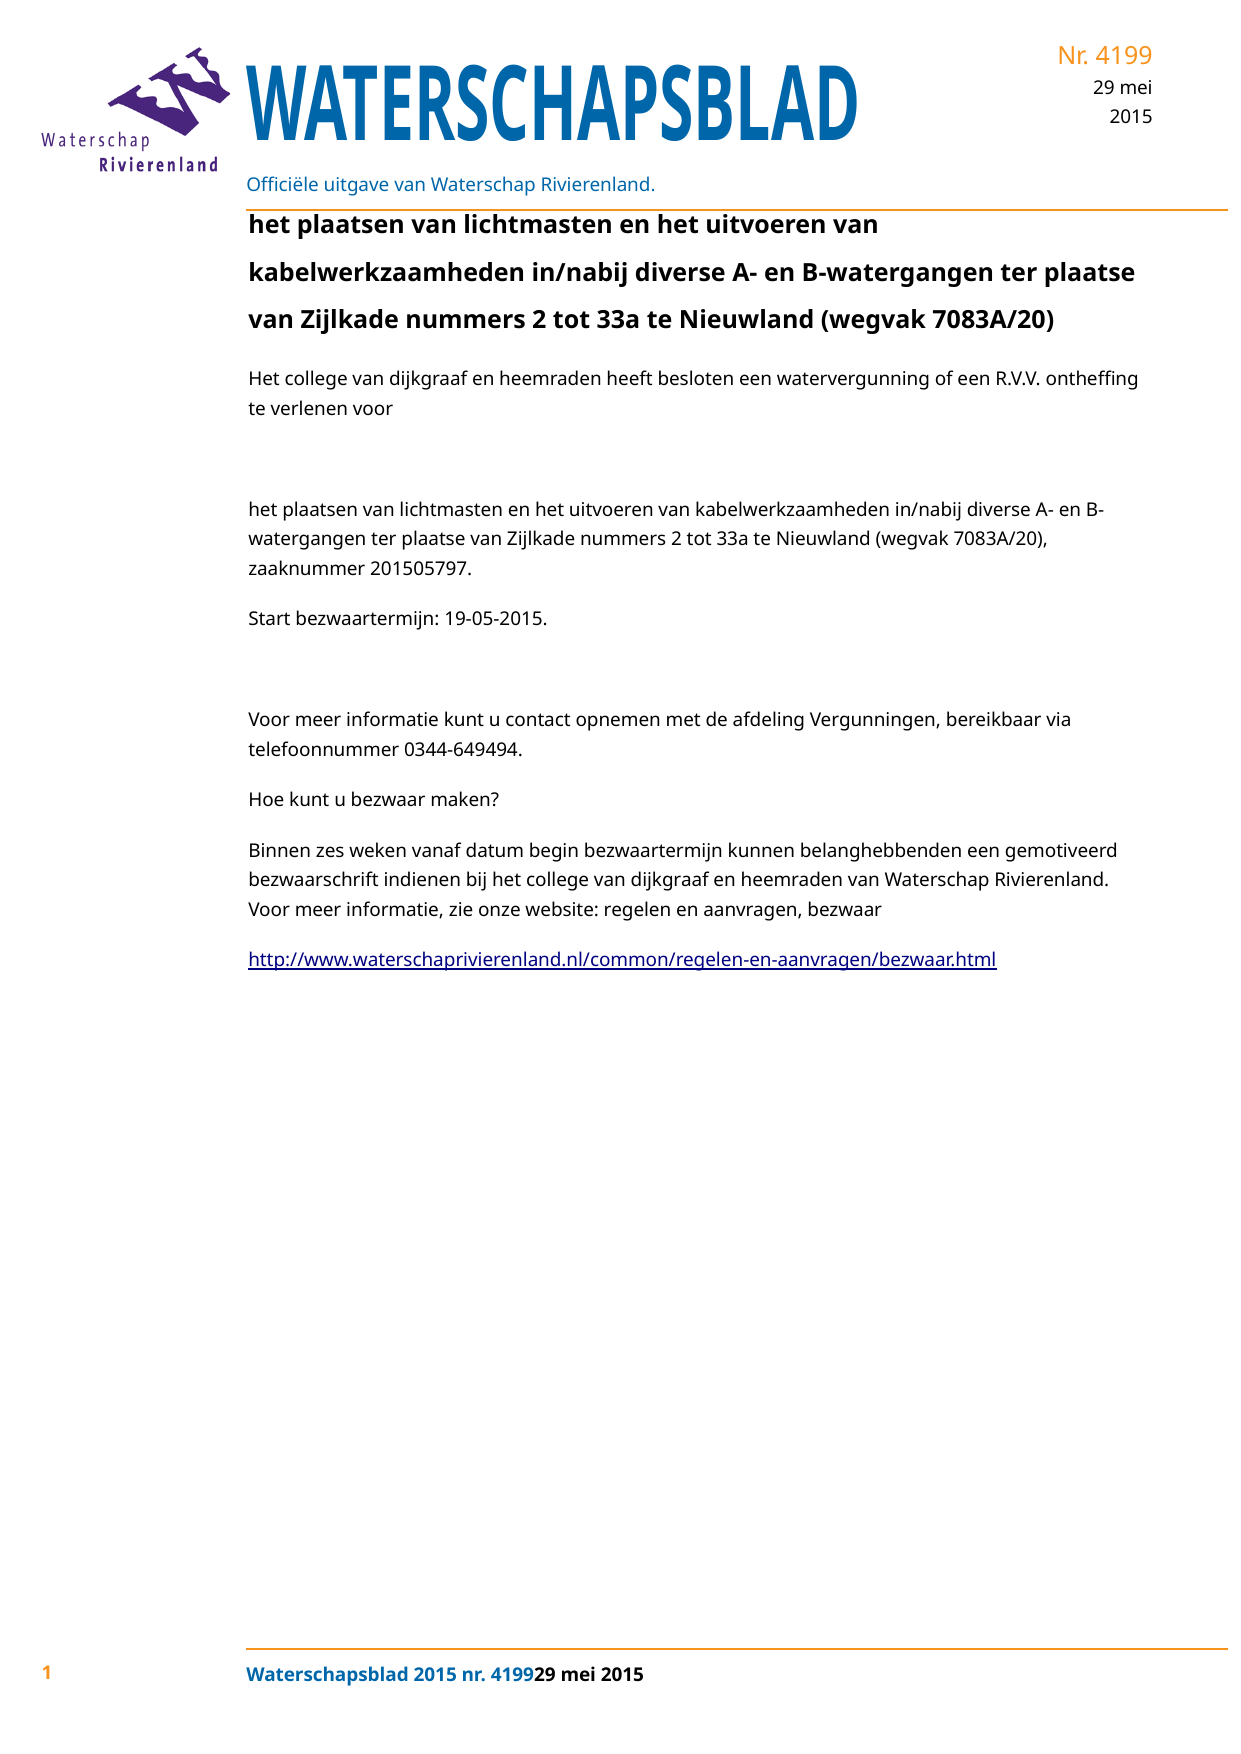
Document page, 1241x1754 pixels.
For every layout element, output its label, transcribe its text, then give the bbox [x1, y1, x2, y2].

text het plaatsen van lichtmasten en het uitvoeren van kabelwerkzaamheden in/nabij diverse A- en B-watergangen ter plaatse van Zijlkade nummers 2 tot 33a te Nieuwland (wegvak 7083A/20), zaaknummer 201505797. [248, 496, 1152, 581]
text Voor meer informatie kunt u contact opnemen met de afdeling Vergunningen, bereikbaar via telefoonnummer 0344-649494. [248, 706, 1152, 762]
text Het college van dijkgraaf en heemraden heeft besloten een watervergunning of een R.V.V. ontheffing te verlenen voor [248, 366, 1152, 421]
text Binnen zes weken vanaf datum begin bezwaartermijn kunnen belanghebbenden een gemotiveerd bezwaarschrift indienen bij het college van dijkgraaf en heemraden van Waterschap Rivierenland. Voor meer informatie, zie onze website: regelen en aanvragen, bezwaar [248, 837, 1152, 922]
text Hoe kunt u bezwaar maken? [248, 786, 1152, 812]
text het plaatsen van lichtmasten en het uitvoeren van kabelwerkzaamheden in/nabij diverse A- en B-watergangen ter plaatse van Zijlkade nummers 2 tot 33a te Nieuwland (wegvak 7083A/20) [248, 211, 1152, 336]
picture [41, 47, 231, 172]
text http://www.waterschaprivierenland.nl/common/regelen-en-aanvragen/bezwaar.html [248, 946, 1152, 972]
text Start bezwaartermijn: 19-05-2015. [248, 606, 1152, 631]
